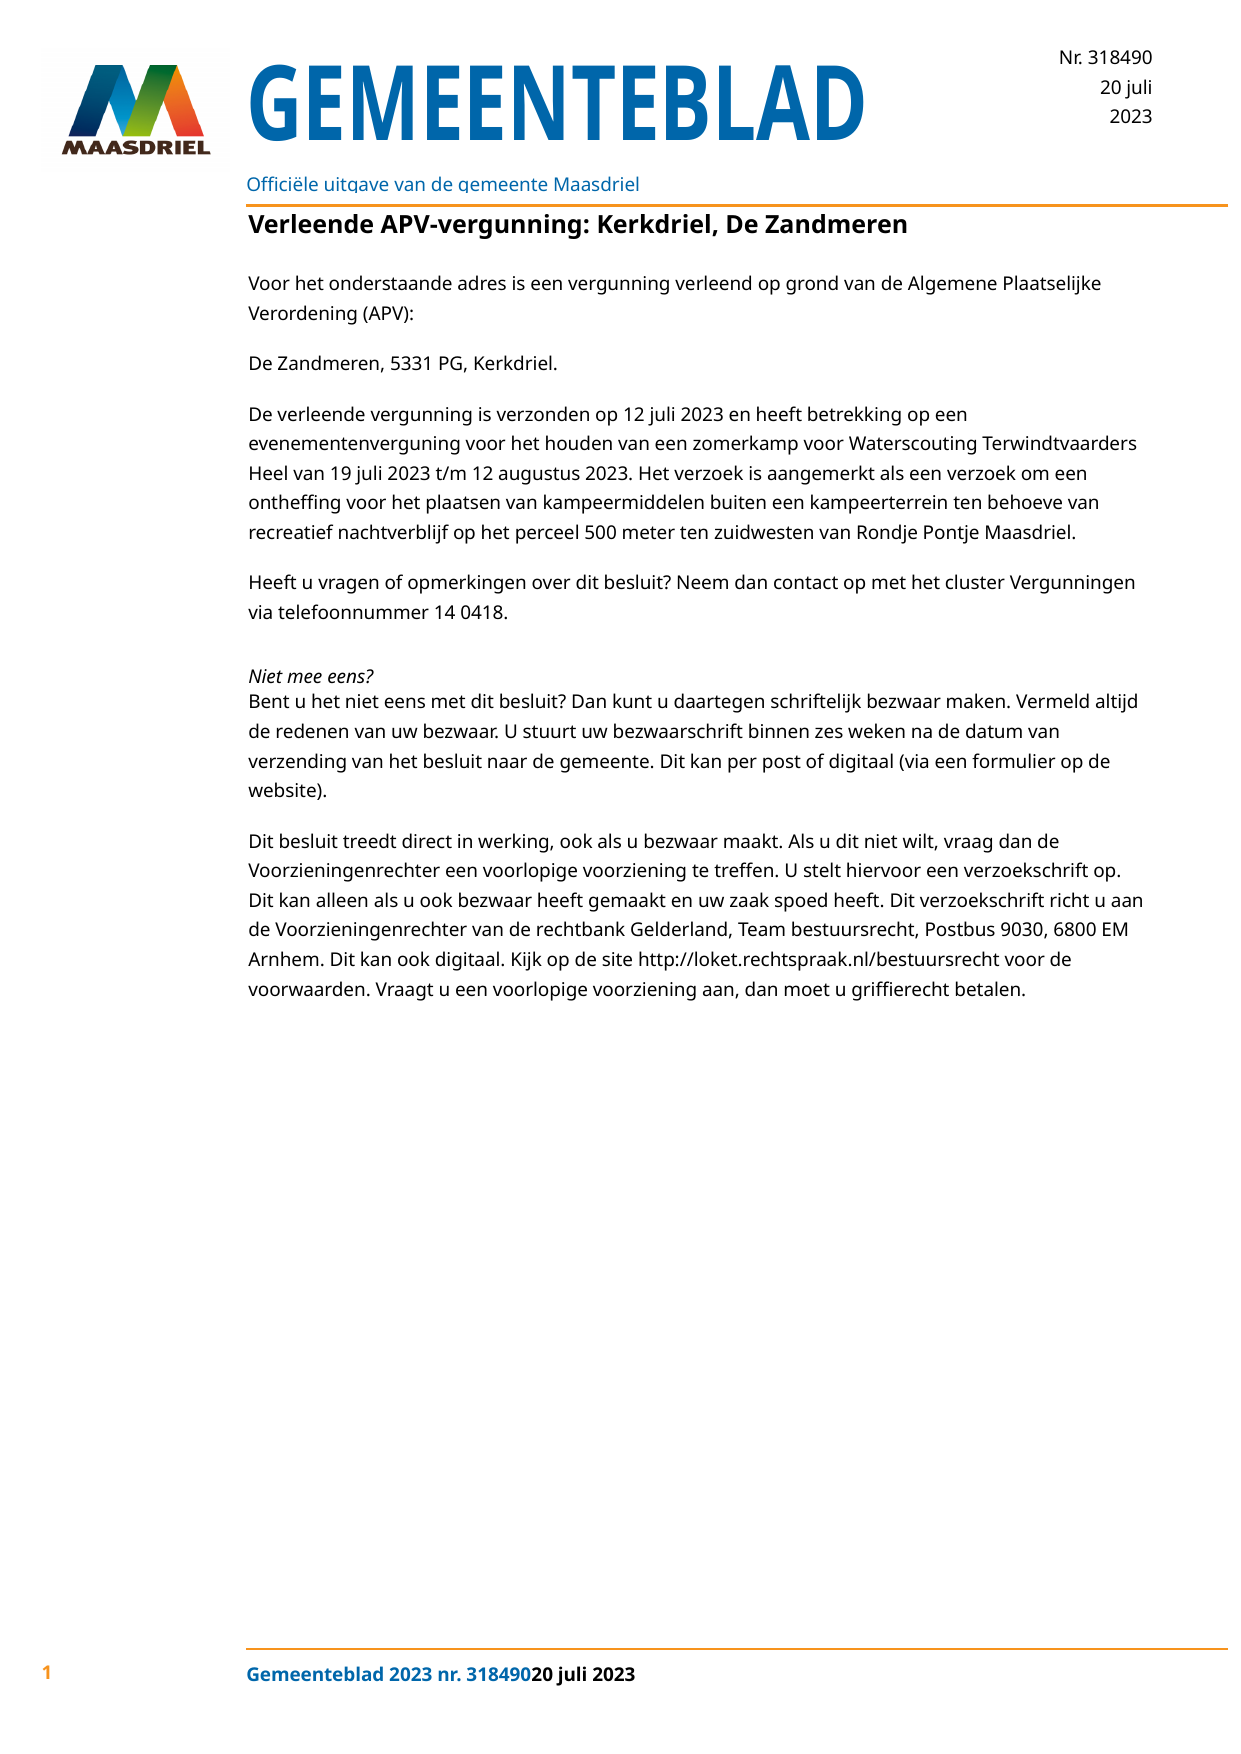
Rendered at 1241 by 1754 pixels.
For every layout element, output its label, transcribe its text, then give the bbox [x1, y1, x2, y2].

text Dit besluit treedt direct in werking, ook als u bezwaar maakt. Als u dit niet wilt, vraag dan de Voorzieningenrechter een voorlopige voorziening te treffen. U stelt hiervoor een verzoekschrift op. Dit kan alleen als u ook bezwaar heeft gemaakt en uw zaak spoed heeft. Dit verzoekschrift richt u aan de Voorzieningenrechter van de rechtbank Gelderland, Team bestuursrecht, Postbus 9030, 6800 EM Arnhem. Dit kan ook digitaal. Kijk op de site http://loket.rechtspraak.nl/bestuursrecht voor de voorwaarden. Vraagt u een voorlopige voorziening aan, dan moet u griffierecht betalen. [248, 828, 1152, 1002]
text De Zandmeren, 5331 PG, Kerkdriel. [248, 350, 1152, 376]
text Bent u het niet eens met dit besluit? Dan kunt u daartegen schriftelijk bezwaar maken. Vermeld altijd de redenen van uw bezwaar. U stuurt uw bezwaarschrift binnen zes weken na de datum van verzending van het besluit naar de gemeente. Dit kan per post of digitaal (via een formulier op de website). [248, 689, 1152, 803]
picture [41, 47, 231, 172]
text Niet mee eens? [248, 663, 1152, 689]
text Heeft u vragen of opmerkingen over dit besluit? Neem dan contact op met het cluster Vergunningen via telefoonnummer 14 0418. [248, 569, 1152, 625]
text De verleende vergunning is verzonden op 12 juli 2023 en heeft betrekking op een evenementenverguning voor het houden van een zomerkamp voor Waterscouting Terwindtvaarders Heel van 19 juli 2023 t/m 12 augustus 2023. Het verzoek is aangemerkt als een verzoek om een ontheffing voor het plaatsen van kampeermiddelen buiten een kampeerterrein ten behoeve van recreatief nachtverblijf op het perceel 500 meter ten zuidwesten van Rondje Pontje Maasdriel. [248, 401, 1152, 545]
text Voor het onderstaande adres is een vergunning verleend op grond van de Algemene Plaatselijke Verordening (APV): [248, 270, 1152, 326]
text Verleende APV-vergunning: Kerkdriel, De Zandmeren [248, 207, 1152, 241]
